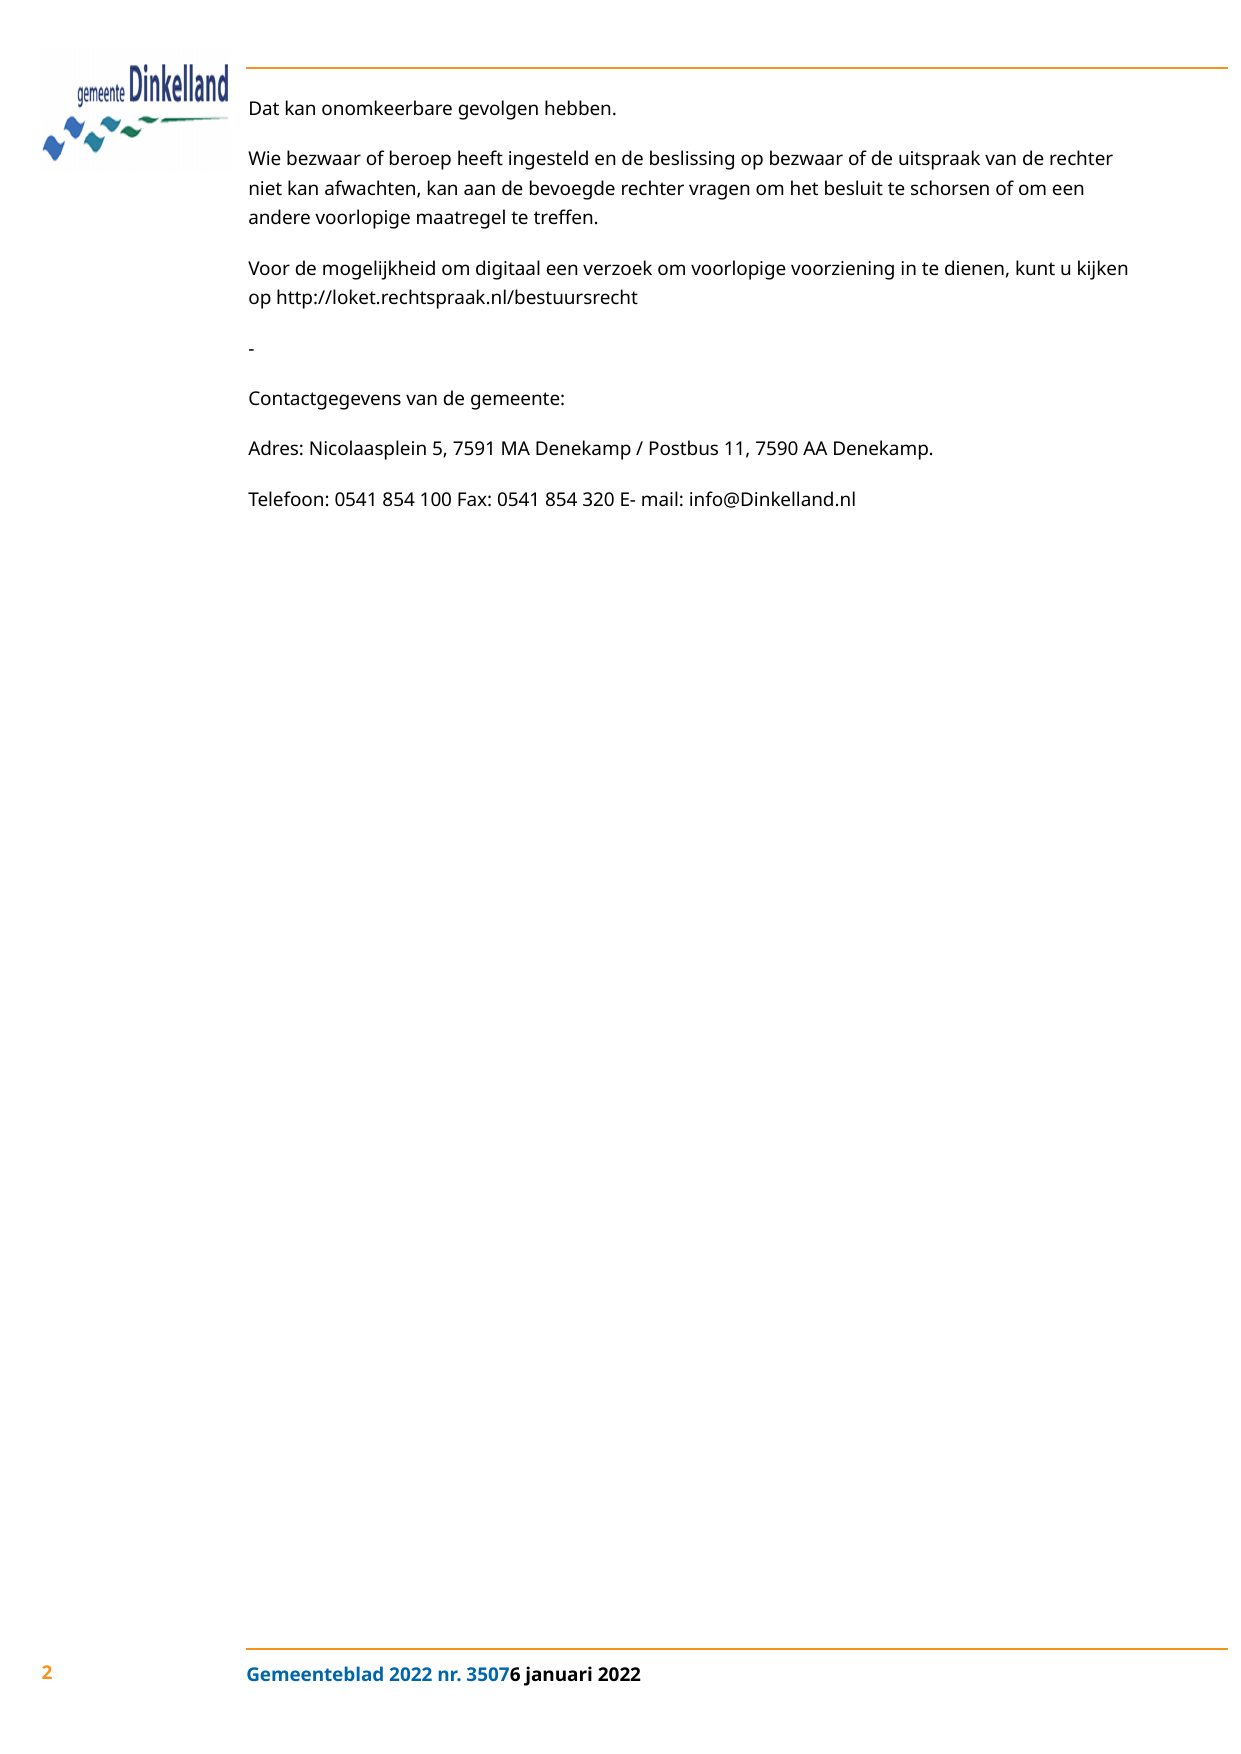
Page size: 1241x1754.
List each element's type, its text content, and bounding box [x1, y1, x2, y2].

text Adres: Nicolaasplein 5, 7591 MA Denekamp / Postbus 11, 7590 AA Denekamp. [248, 436, 1152, 461]
text Wie bezwaar of beroep heeft ingesteld en de beslissing op bezwaar of de uitspraak van de rechter niet kan afwachten, kan aan de bevoegde rechter vragen om het besluit te schorsen of om een andere voorlopige maatregel te treffen. [248, 145, 1152, 230]
text Contactgegevens van de gemeente: [248, 385, 1152, 411]
text - [248, 335, 1152, 361]
picture [41, 47, 231, 172]
text Voor de mogelijkheid om digitaal een verzoek om voorlopige voorziening in te dienen, kunt u kijken op http://loket.rechtspraak.nl/bestuursrecht [248, 255, 1152, 310]
text Telefoon: 0541 854 100 Fax: 0541 854 320 E- mail: info@Dinkelland.nl [248, 486, 1152, 512]
text Dat kan onomkeerbare gevolgen hebben. [248, 95, 1152, 121]
